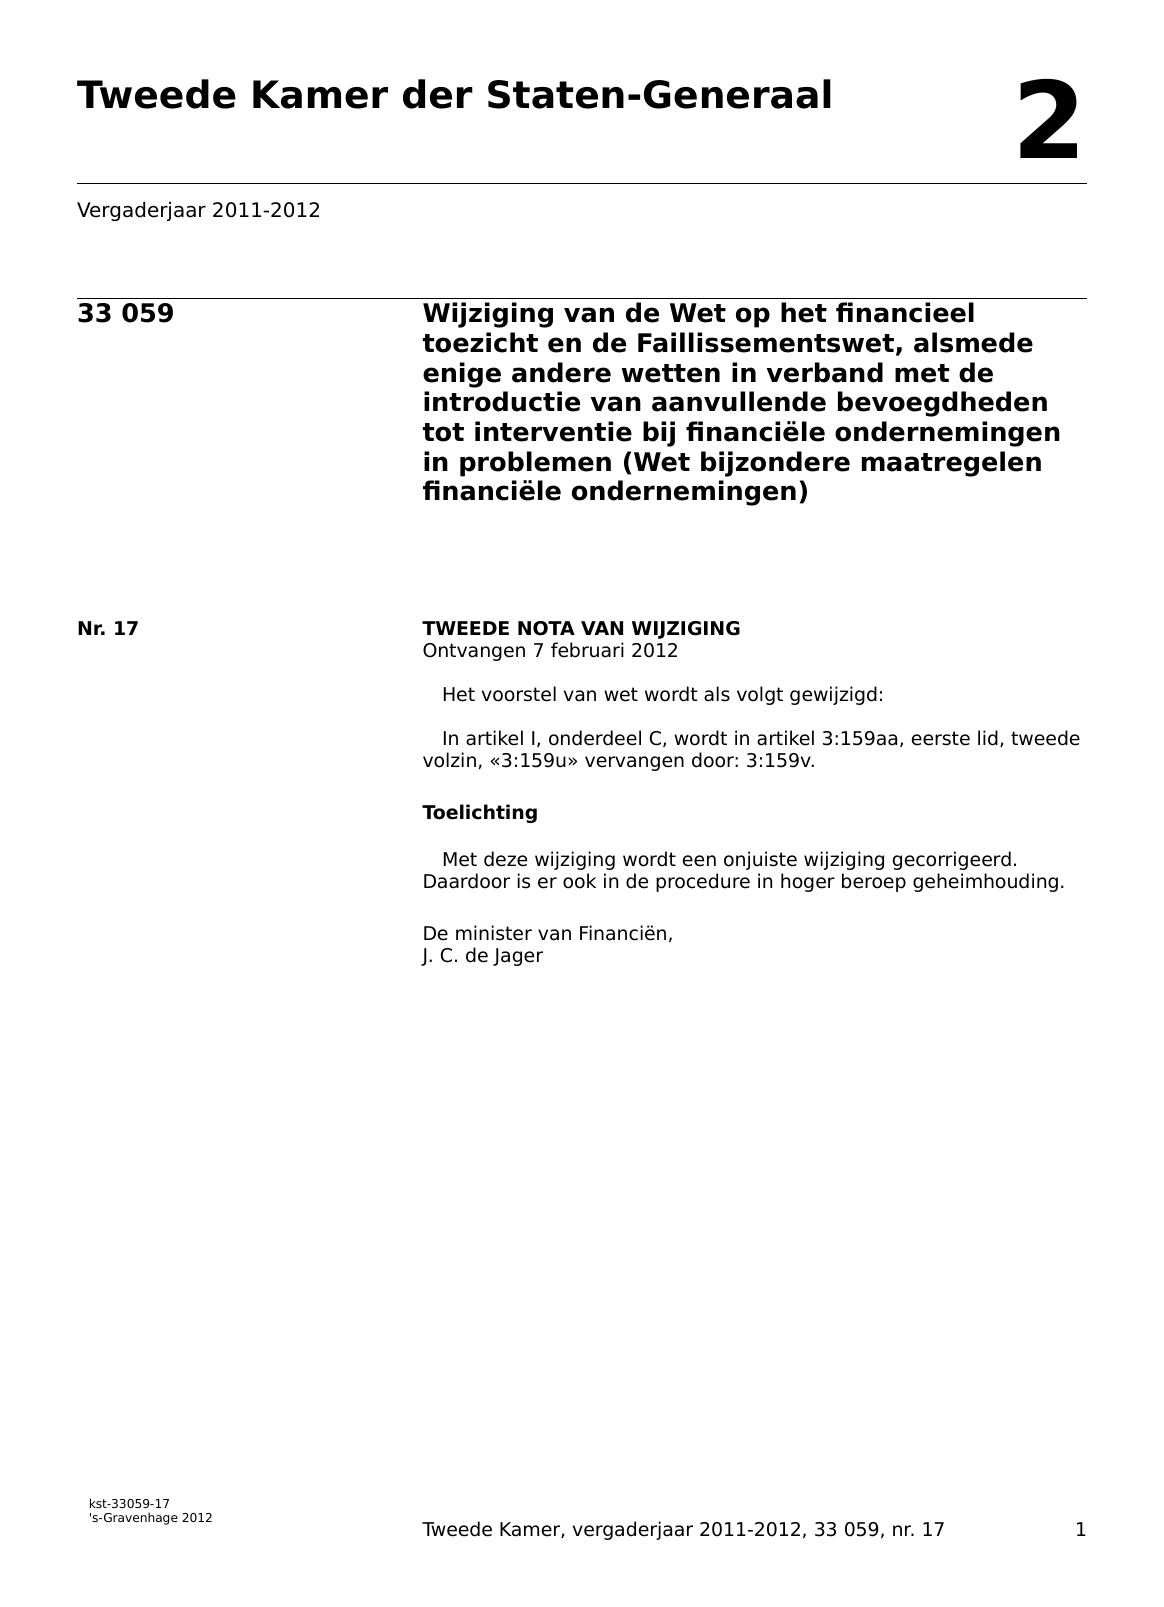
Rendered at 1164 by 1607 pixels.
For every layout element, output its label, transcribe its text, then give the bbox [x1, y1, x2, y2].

text Ontvangen 7 februari 2012 [422, 640, 1087, 662]
text Met deze wijziging wordt een onjuiste wijziging gecorrigeerd. Daardoor is er ook in de procedure in hoger beroep geheimhouding. [422, 849, 1087, 893]
table_header Tweede Kamer der Staten-Generaal [77, 59, 886, 183]
text Het voorstel van wet wordt als volgt gewijzigd: [422, 684, 1087, 706]
subtitle 33 059 Wijziging van de Wet op het financieel toezicht en de Faillissementswet, alsmede enige andere wetten in verband met de introductie van aanvullende bevoegdheden tot interventie bij financiële ondernemingen in problemen (Wet bijzondere maatregelen financiële ondernemingen) [77, 299, 1087, 507]
table_header 2 [886, 59, 1087, 183]
text De minister van Financiën, J. C. de Jager [422, 923, 1087, 967]
subtitle Toelichting [422, 802, 1087, 824]
text In artikel I, onderdeel C, wordt in artikel 3:159aa, eerste lid, tweede volzin, «3:159u» vervangen door: 3:159v. [422, 728, 1087, 772]
subtitle Nr. 17 TWEEDE NOTA VAN WIJZIGING [77, 618, 1087, 640]
text 's-Gravenhage 2012 [88, 1511, 323, 1525]
text kst-33059-17 [88, 1497, 323, 1511]
table_cell Vergaderjaar 2011-2012 [77, 184, 1087, 298]
